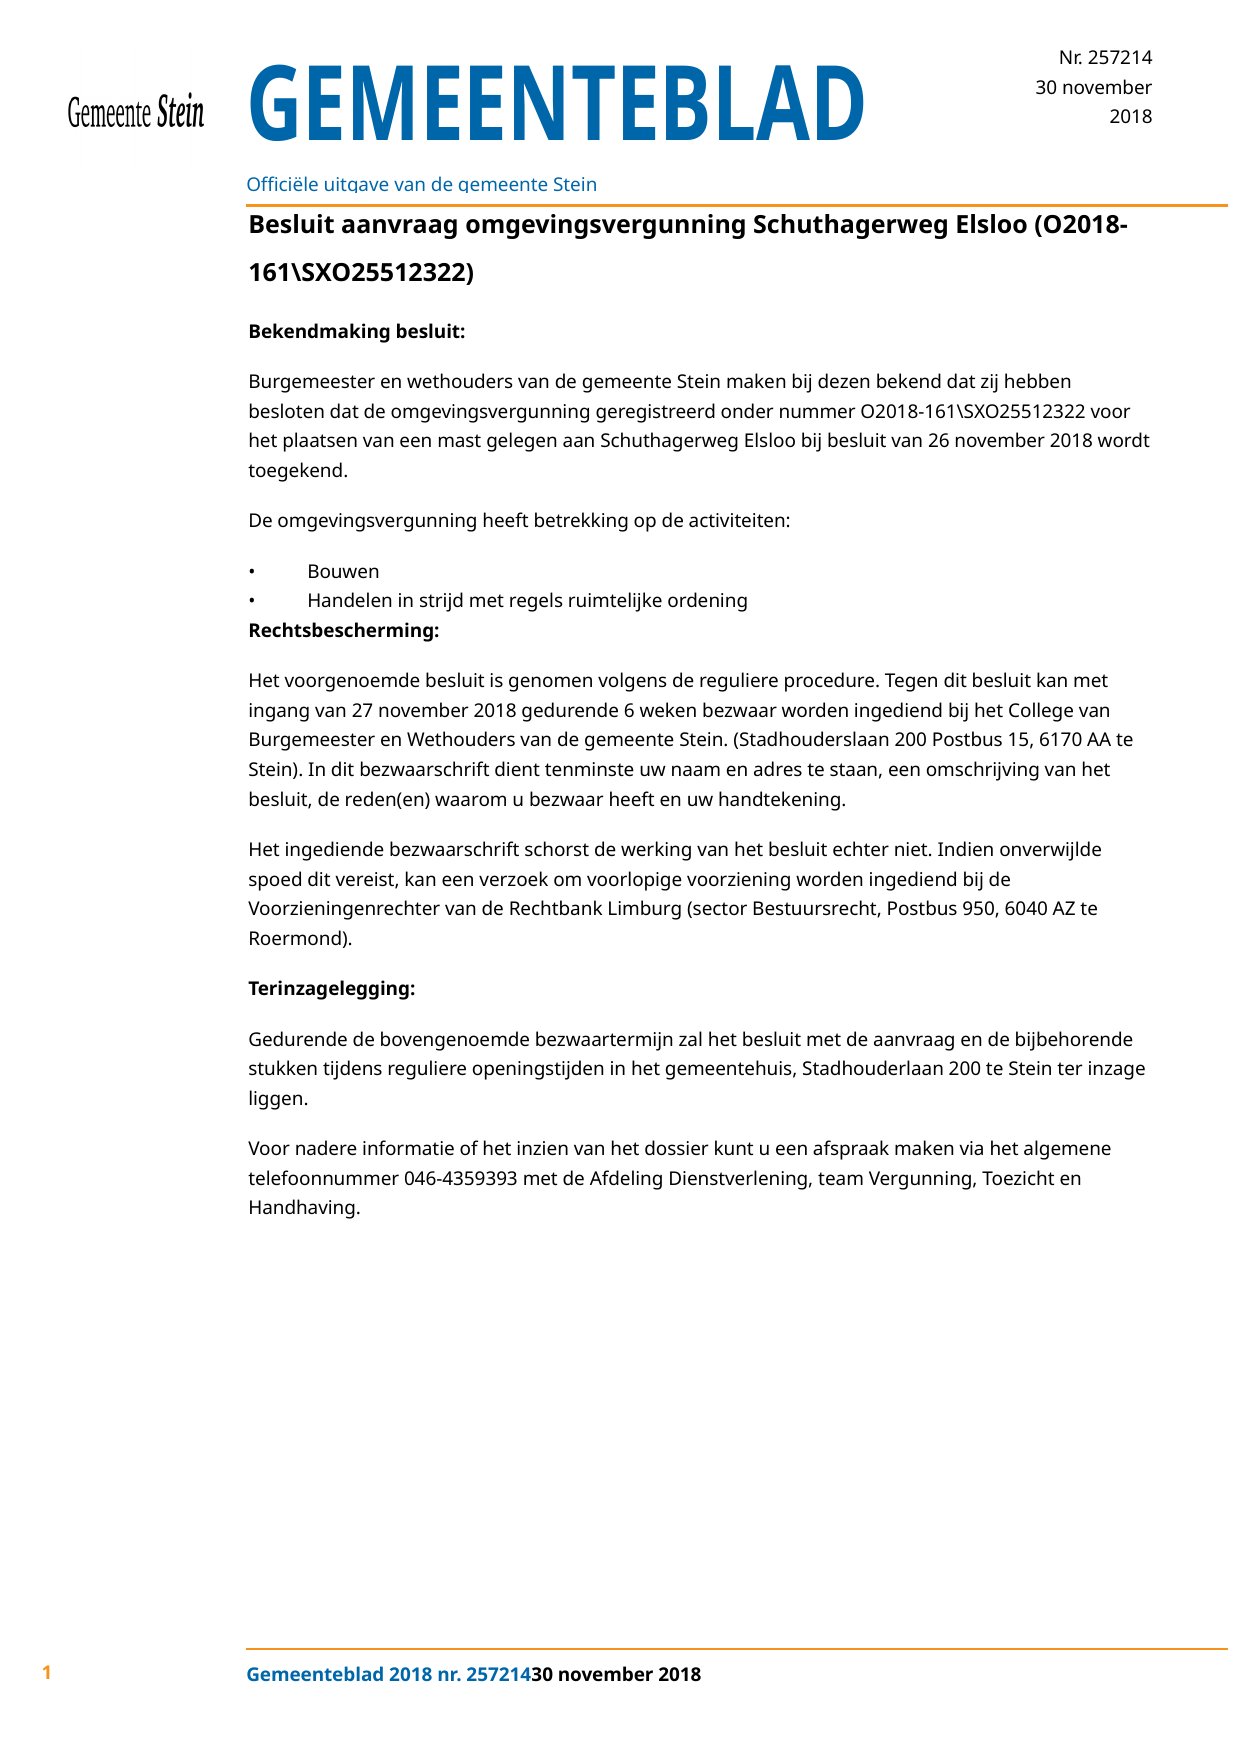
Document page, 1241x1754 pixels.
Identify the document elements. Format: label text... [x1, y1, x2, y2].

text Rechtsbescherming: [248, 617, 1152, 643]
text Terinzagelegging: [248, 975, 1152, 1001]
text Bekendmaking besluit: [248, 318, 1152, 344]
list Bouwen [248, 558, 1152, 584]
text De omgevingsvergunning heeft betrekking op de activiteiten: [248, 507, 1152, 533]
text Gedurende de bovengenoemde bezwaartermijn zal het besluit met de aanvraag en de bijbehorende stukken tijdens reguliere openingstijden in het gemeentehuis, Stadhouderlaan 200 te Stein ter inzage liggen. [248, 1026, 1152, 1111]
list Handelen in strijd met regels ruimtelijke ordening [248, 587, 1152, 613]
text Het ingediende bezwaarschrift schorst de werking van het besluit echter niet. Indien onverwijlde spoed dit vereist, kan een verzoek om voorlopige voorziening worden ingediend bij de Voorzieningenrechter van de Rechtbank Limburg (sector Bestuursrecht, Postbus 950, 6040 AZ te Roermond). [248, 836, 1152, 951]
text Burgemeester en wethouders van de gemeente Stein maken bij dezen bekend dat zij hebben besloten dat de omgevingsvergunning geregistreerd onder nummer O2018-161\SXO25512322 voor het plaatsen van een mast gelegen aan Schuthagerweg Elsloo bij besluit van 26 november 2018 wordt toegekend. [248, 368, 1152, 483]
text Het voorgenoemde besluit is genomen volgens de reguliere procedure. Tegen dit besluit kan met ingang van 27 november 2018 gedurende 6 weken bezwaar worden ingediend bij het College van Burgemeester en Wethouders van de gemeente Stein. (Stadhouderslaan 200 Postbus 15, 6170 AA te Stein). In dit bezwaarschrift dient tenminste uw naam en adres te staan, een omschrijving van het besluit, de reden(en) waarom u bezwaar heeft en uw handtekening. [248, 667, 1152, 812]
picture [41, 47, 231, 172]
text Voor nadere informatie of het inzien van het dossier kunt u een afspraak maken via het algemene telefoonnummer 046-4359393 met de Afdeling Dienstverlening, team Vergunning, Toezicht en Handhaving. [248, 1135, 1152, 1220]
text Besluit aanvraag omgevingsvergunning Schuthagerweg Elsloo (O2018-161\SXO25512322) [248, 207, 1152, 288]
